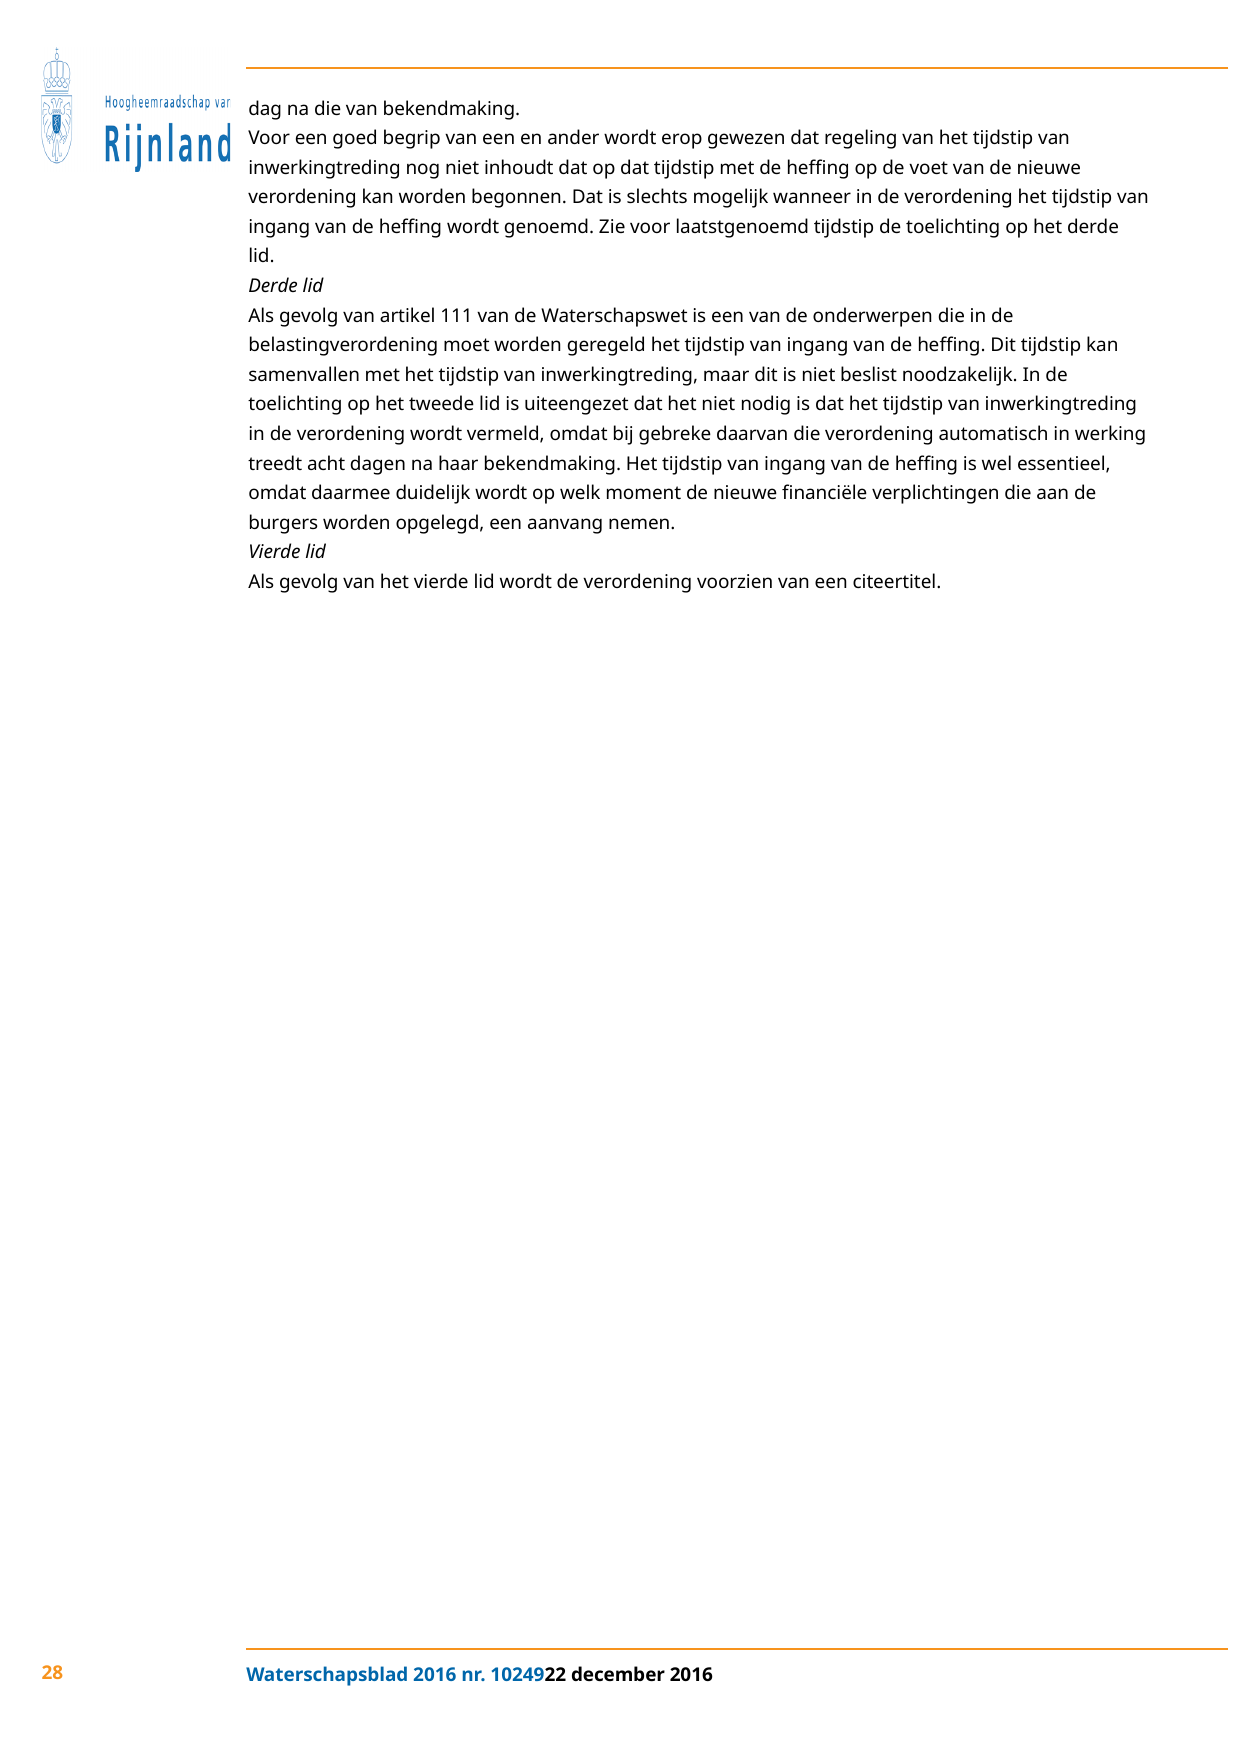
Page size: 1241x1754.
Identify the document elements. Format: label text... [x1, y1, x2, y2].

text Derde lid [248, 272, 1152, 298]
text Als gevolg van het vierde lid wordt de verordening voorzien van een citeertitel. [248, 568, 1152, 594]
text Voor een goed begrip van een en ander wordt erop gewezen dat regeling van het tijdstip van inwerkingtreding nog niet inhoudt dat op dat tijdstip met de heffing op de voet van de nieuwe verordening kan worden begonnen. Dat is slechts mogelijk wanneer in de verordening het tijdstip van ingang van de heffing wordt genoemd. Zie voor laatstgenoemd tijdstip de toelichting op het derde lid. [248, 124, 1152, 268]
text Als gevolg van artikel 111 van de Waterschapswet is een van de onderwerpen die in de belastingverordening moet worden geregeld het tijdstip van ingang van de heffing. Dit tijdstip kan samenvallen met het tijdstip van inwerkingtreding, maar dit is niet beslist noodzakelijk. In de toelichting op het tweede lid is uiteengezet dat het niet nodig is dat het tijdstip van inwerkingtreding in de verordening wordt vermeld, omdat bij gebreke daarvan die verordening automatisch in werking treedt acht dagen na haar bekendmaking. Het tijdstip van ingang van de heffing is wel essentieel, omdat daarmee duidelijk wordt op welk moment de nieuwe financiële verplichtingen die aan de burgers worden opgelegd, een aanvang nemen. [248, 302, 1152, 535]
text dag na die van bekendmaking. [248, 95, 1152, 121]
picture [41, 47, 231, 172]
text Vierde lid [248, 538, 1152, 564]
